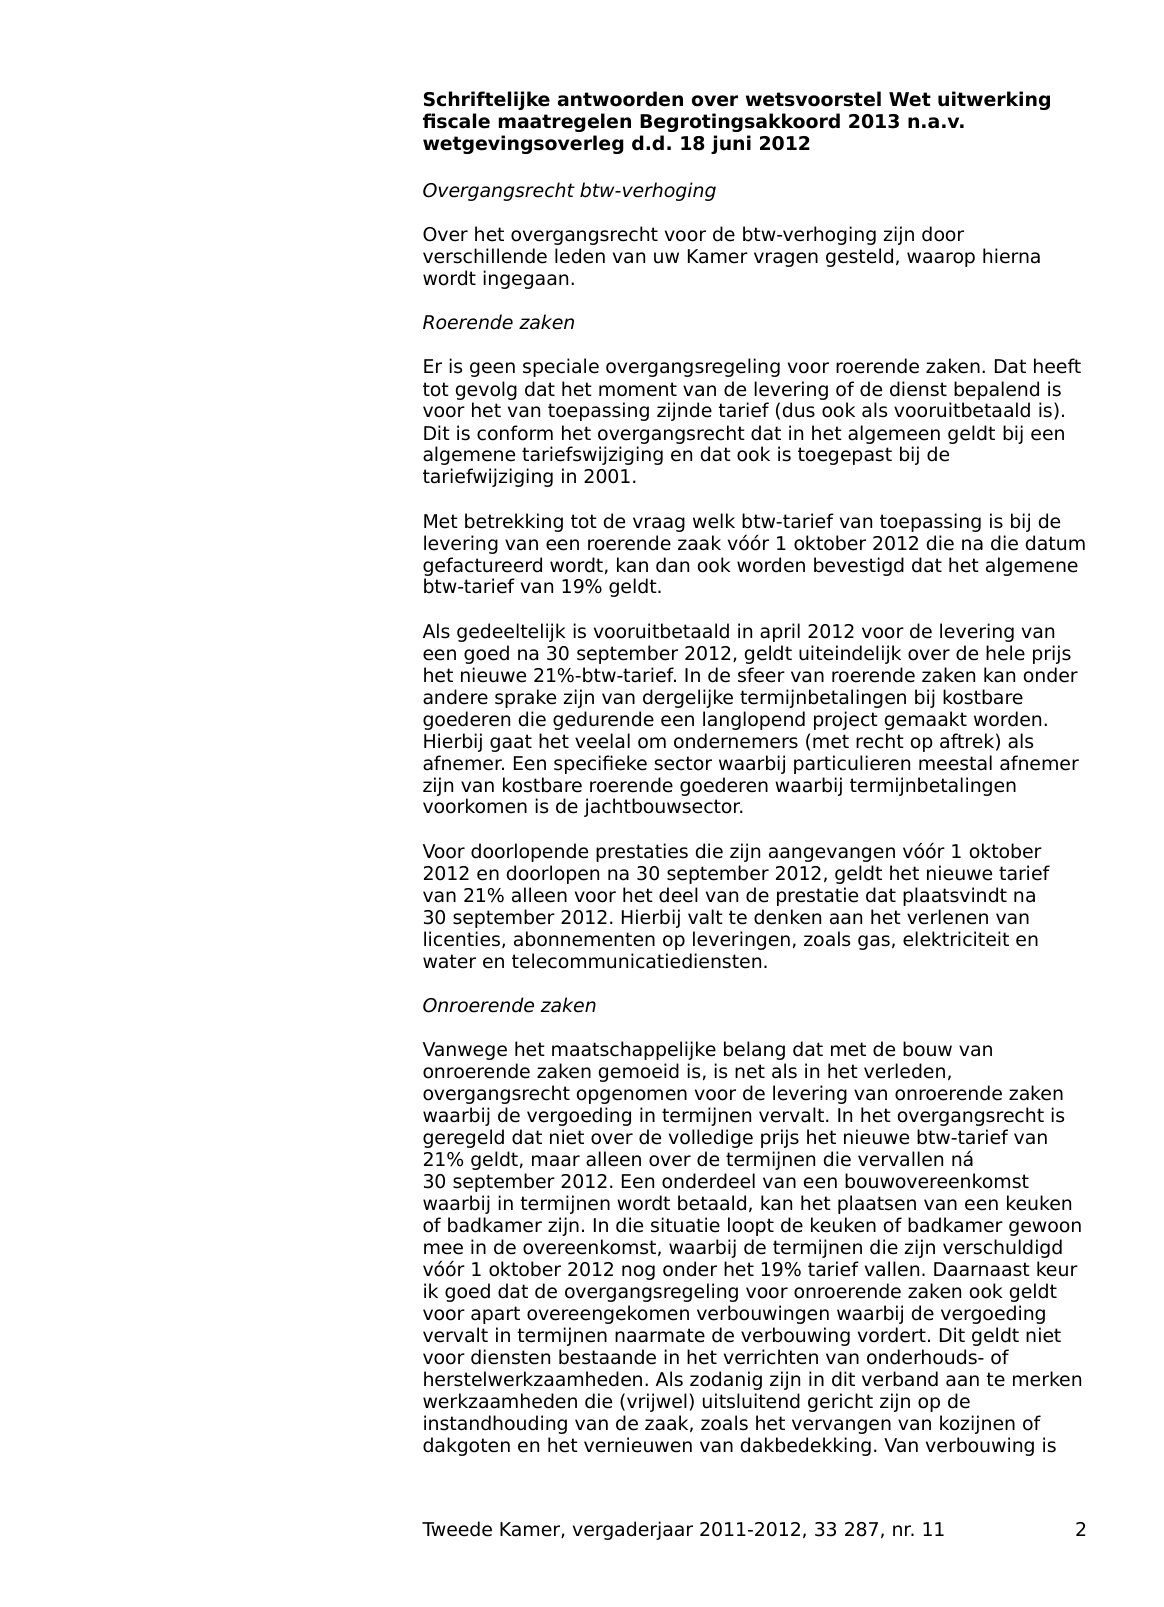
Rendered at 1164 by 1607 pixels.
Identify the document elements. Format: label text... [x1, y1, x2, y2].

subtitle Overgangsrecht btw-verhoging [422, 180, 1087, 202]
text Er is geen speciale overgangsregeling voor roerende zaken. Dat heeft tot gevolg dat het moment van de levering of de dienst bepalend is voor het van toepassing zijnde tarief (dus ook als vooruitbetaald is). Dit is conform het overgangsrecht dat in het algemeen geldt bij een algemene tariefswijziging en dat ook is toegepast bij de tariefwijziging in 2001. [422, 356, 1087, 488]
text Met betrekking tot de vraag welk btw-tarief van toepassing is bij de levering van een roerende zaak vóór 1 oktober 2012 die na die datum gefactureerd wordt, kan dan ook worden bevestigd dat het algemene btw-tarief van 19% geldt. [422, 511, 1087, 598]
subtitle Schriftelijke antwoorden over wetsvoorstel Wet uitwerking fiscale maatregelen Begrotingsakkoord 2013 n.a.v. wetgevingsoverleg d.d. 18 juni 2012 [422, 89, 1087, 155]
subtitle Roerende zaken [422, 312, 1087, 334]
subtitle Onroerende zaken [422, 995, 1087, 1017]
text Als gedeeltelijk is vooruitbetaald in april 2012 voor de levering van een goed na 30 september 2012, geldt uiteindelijk over de hele prijs het nieuwe 21%-btw-tarief. In de sfeer van roerende zaken kan onder andere sprake zijn van dergelijke termijnbetalingen bij kostbare goederen die gedurende een langlopend project gemaakt worden. Hierbij gaat het veelal om ondernemers (met recht op aftrek) als afnemer. Een specifieke sector waarbij particulieren meestal afnemer zijn van kostbare roerende goederen waarbij termijnbetalingen voorkomen is de jachtbouwsector. [422, 621, 1087, 818]
text Vanwege het maatschappelijke belang dat met de bouw van onroerende zaken gemoeid is, is net als in het verleden, overgangsrecht opgenomen voor de levering van onroerende zaken waarbij de vergoeding in termijnen vervalt. In het overgangsrecht is geregeld dat niet over de volledige prijs het nieuwe btw-tarief van 21% geldt, maar alleen over de termijnen die vervallen ná 30 september 2012. Een onderdeel van een bouwovereenkomst waarbij in termijnen wordt betaald, kan het plaatsen van een keuken of badkamer zijn. In die situatie loopt de keuken of badkamer gewoon mee in de overeenkomst, waarbij de termijnen die zijn verschuldigd vóór 1 oktober 2012 nog onder het 19% tarief vallen. Daarnaast keur ik goed dat de overgangsregeling voor onroerende zaken ook geldt voor apart overeengekomen verbouwingen waarbij de vergoeding vervalt in termijnen naarmate de verbouwing vordert. Dit geldt niet voor diensten bestaande in het verrichten van onderhouds- of herstelwerkzaamheden. Als zodanig zijn in dit verband aan te merken werkzaamheden die (vrijwel) uitsluitend gericht zijn op de instandhouding van de zaak, zoals het vervangen van kozijnen of dakgoten en het vernieuwen van dakbedekking. Van verbouwing is [422, 1039, 1087, 1456]
text Over het overgangsrecht voor de btw-verhoging zijn door verschillende leden van uw Kamer vragen gesteld, waarop hierna wordt ingegaan. [422, 224, 1087, 290]
text Voor doorlopende prestaties die zijn aangevangen vóór 1 oktober 2012 en doorlopen na 30 september 2012, geldt het nieuwe tarief van 21% alleen voor het deel van de prestatie dat plaatsvindt na 30 september 2012. Hierbij valt te denken aan het verlenen van licenties, abonnementen op leveringen, zoals gas, elektriciteit en water en telecommunicatiediensten. [422, 841, 1087, 972]
